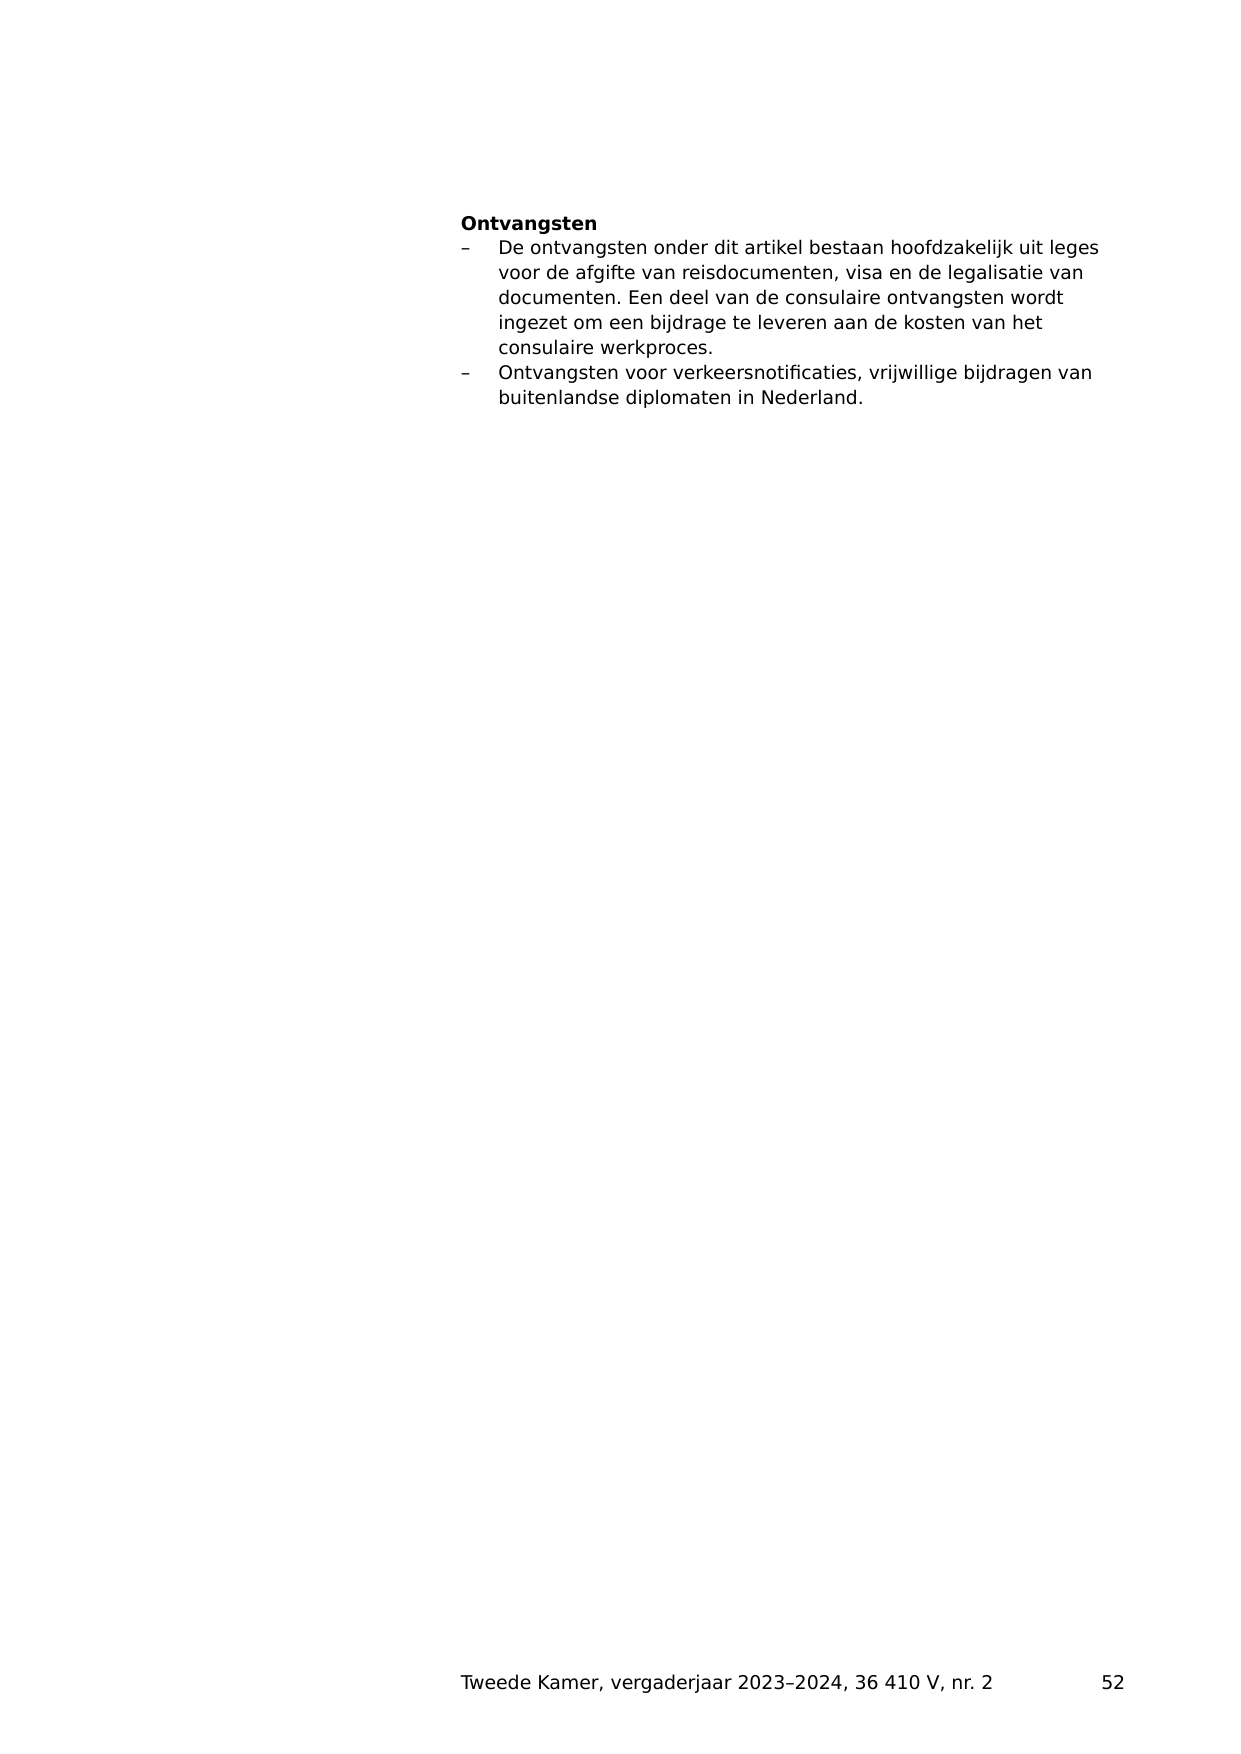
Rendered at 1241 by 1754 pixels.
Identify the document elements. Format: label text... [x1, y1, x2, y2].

text Ontvangsten [461, 213, 1125, 235]
list De ontvangsten onder dit artikel bestaan hoofdzakelijk uit leges voor de afgifte van reisdocumenten, visa en de legalisatie van documenten. Een deel van de consulaire ontvangsten wordt ingezet om een bijdrage te leveren aan de kosten van het consulaire werkproces. [461, 235, 1125, 360]
list Ontvangsten voor verkeersnotificaties, vrijwillige bijdragen van buitenlandse diplomaten in Nederland. [461, 360, 1125, 410]
